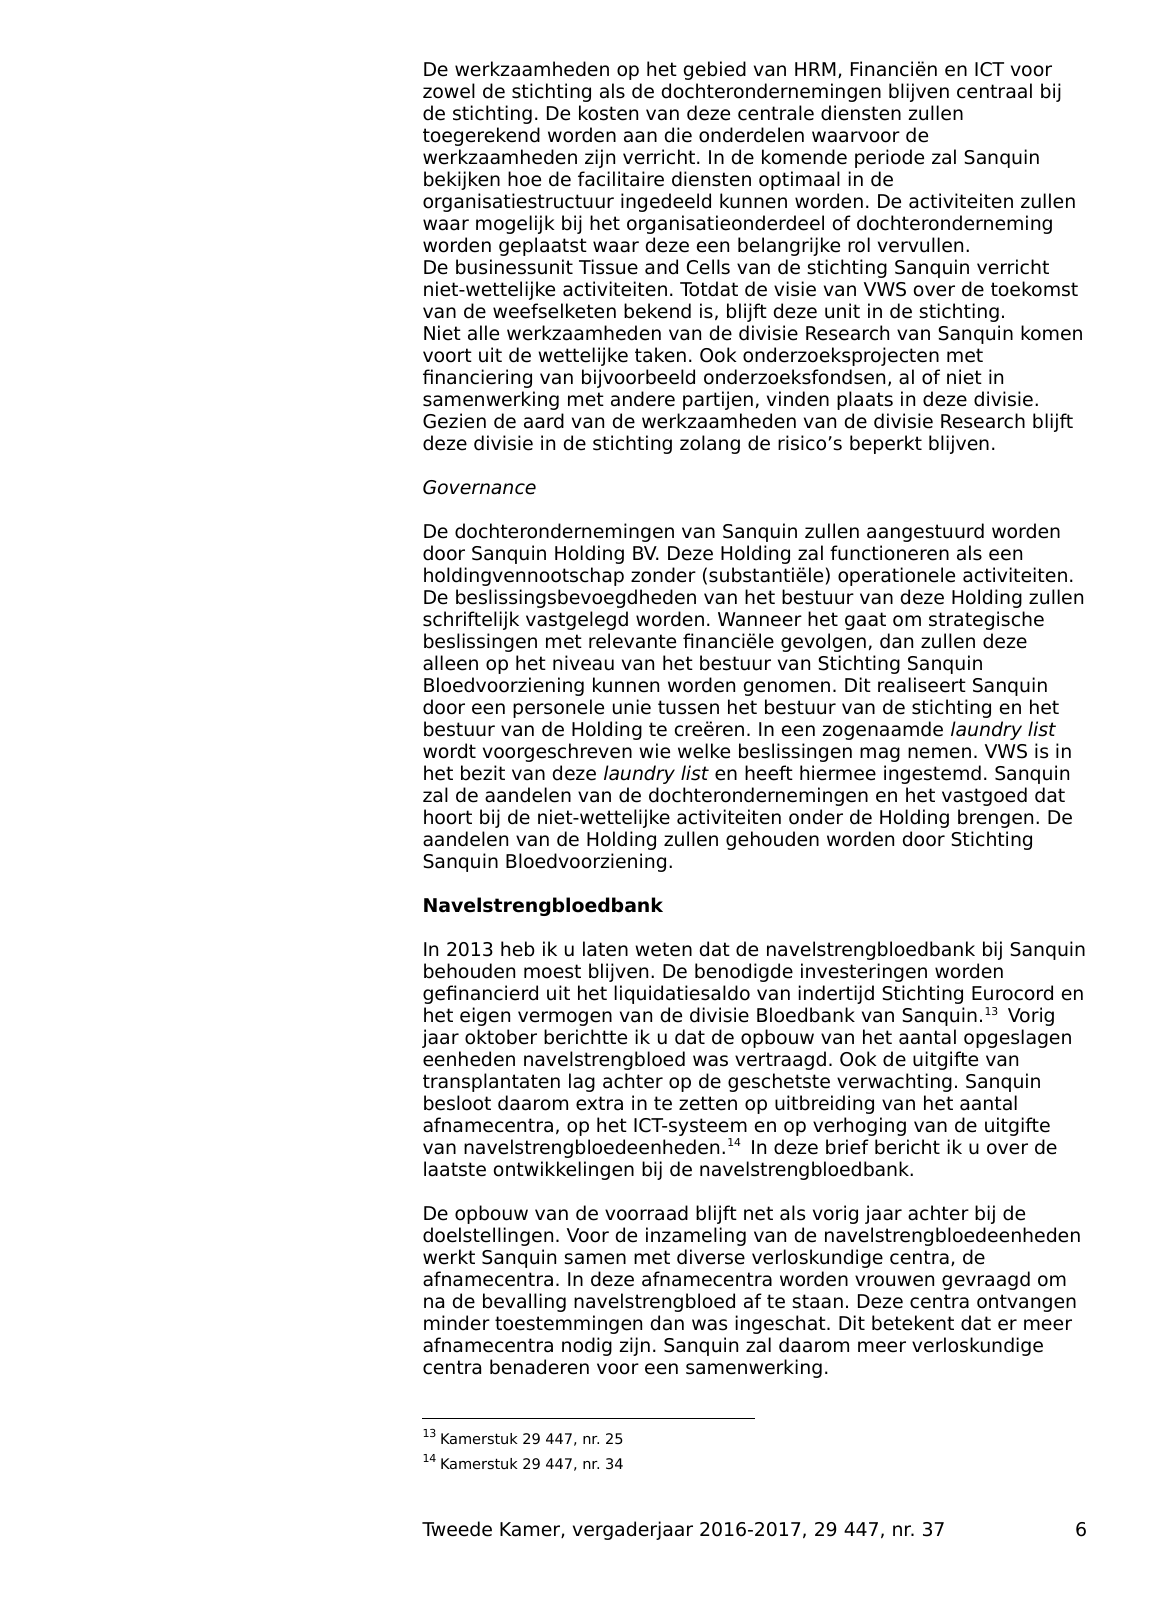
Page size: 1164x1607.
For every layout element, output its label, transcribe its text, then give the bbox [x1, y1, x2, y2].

subtitle Governance [422, 477, 1087, 499]
text De businessunit Tissue and Cells van de stichting Sanquin verricht niet-wettelijke activiteiten. Totdat de visie van VWS over de toekomst van de weefselketen bekend is, blijft deze unit in de stichting. [422, 257, 1087, 323]
text De dochterondernemingen van Sanquin zullen aangestuurd worden door Sanquin Holding BV. Deze Holding zal functioneren als een holdingvennootschap zonder (substantiële) operationele activiteiten. De beslissingsbevoegdheden van het bestuur van deze Holding zullen schriftelijk vastgelegd worden. Wanneer het gaat om strategische beslissingen met relevante financiële gevolgen, dan zullen deze alleen op het niveau van het bestuur van Stichting Sanquin Bloedvoorziening kunnen worden genomen. Dit realiseert Sanquin door een personele unie tussen het bestuur van de stichting en het bestuur van de Holding te creëren. In een zogenaamde laundry list wordt voorgeschreven wie welke beslissingen mag nemen. VWS is in het bezit van deze laundry list en heeft hiermee ingestemd. Sanquin zal de aandelen van de dochterondernemingen en het vastgoed dat hoort bij de niet-wettelijke activiteiten onder de Holding brengen. De aandelen van de Holding zullen gehouden worden door Stichting Sanquin Bloedvoorziening. [422, 521, 1087, 873]
text De werkzaamheden op het gebied van HRM, Financiën en ICT voor zowel de stichting als de dochterondernemingen blijven centraal bij de stichting. De kosten van deze centrale diensten zullen toegerekend worden aan die onderdelen waarvoor de werkzaamheden zijn verricht. In de komende periode zal Sanquin bekijken hoe de facilitaire diensten optimaal in de organisatiestructuur ingedeeld kunnen worden. De activiteiten zullen waar mogelijk bij het organisatieonderdeel of dochteronderneming worden geplaatst waar deze een belangrijke rol vervullen. [422, 59, 1087, 257]
text In 2013 heb ik u laten weten dat de navelstrengbloedbank bij Sanquin behouden moest blijven. De benodigde investeringen worden gefinancierd uit het liquidatiesaldo van indertijd Stichting Eurocord en het eigen vermogen van de divisie Bloedbank van Sanquin. Vorig jaar oktober berichtte ik u dat de opbouw van het aantal opgeslagen eenheden navelstrengbloed was vertraagd. Ook de uitgifte van transplantaten lag achter op de geschetste verwachting. Sanquin besloot daarom extra in te zetten op uitbreiding van het aantal afnamecentra, op het ICT-systeem en op verhoging van de uitgifte van navelstrengbloedeenheden. In deze brief bericht ik u over de laatste ontwikkelingen bij de navelstrengbloedbank. [422, 939, 1087, 1181]
text De opbouw van de voorraad blijft net als vorig jaar achter bij de doelstellingen. Voor de inzameling van de navelstrengbloedeenheden werkt Sanquin samen met diverse verloskundige centra, de afnamecentra. In deze afnamecentra worden vrouwen gevraagd om na de bevalling navelstrengbloed af te staan. Deze centra ontvangen minder toestemmingen dan was ingeschat. Dit betekent dat er meer afnamecentra nodig zijn. Sanquin zal daarom meer verloskundige centra benaderen voor een samenwerking. [422, 1203, 1087, 1379]
text Kamerstuk 29 447, nr. 25 [422, 1427, 1087, 1449]
text Kamerstuk 29 447, nr. 34 [422, 1452, 1087, 1474]
subtitle Navelstrengbloedbank [422, 895, 1087, 917]
text Niet alle werkzaamheden van de divisie Research van Sanquin komen voort uit de wettelijke taken. Ook onderzoeksprojecten met financiering van bijvoorbeeld onderzoeksfondsen, al of niet in samenwerking met andere partijen, vinden plaats in deze divisie. Gezien de aard van de werkzaamheden van de divisie Research blijft deze divisie in de stichting zolang de risico’s beperkt blijven. [422, 323, 1087, 455]
